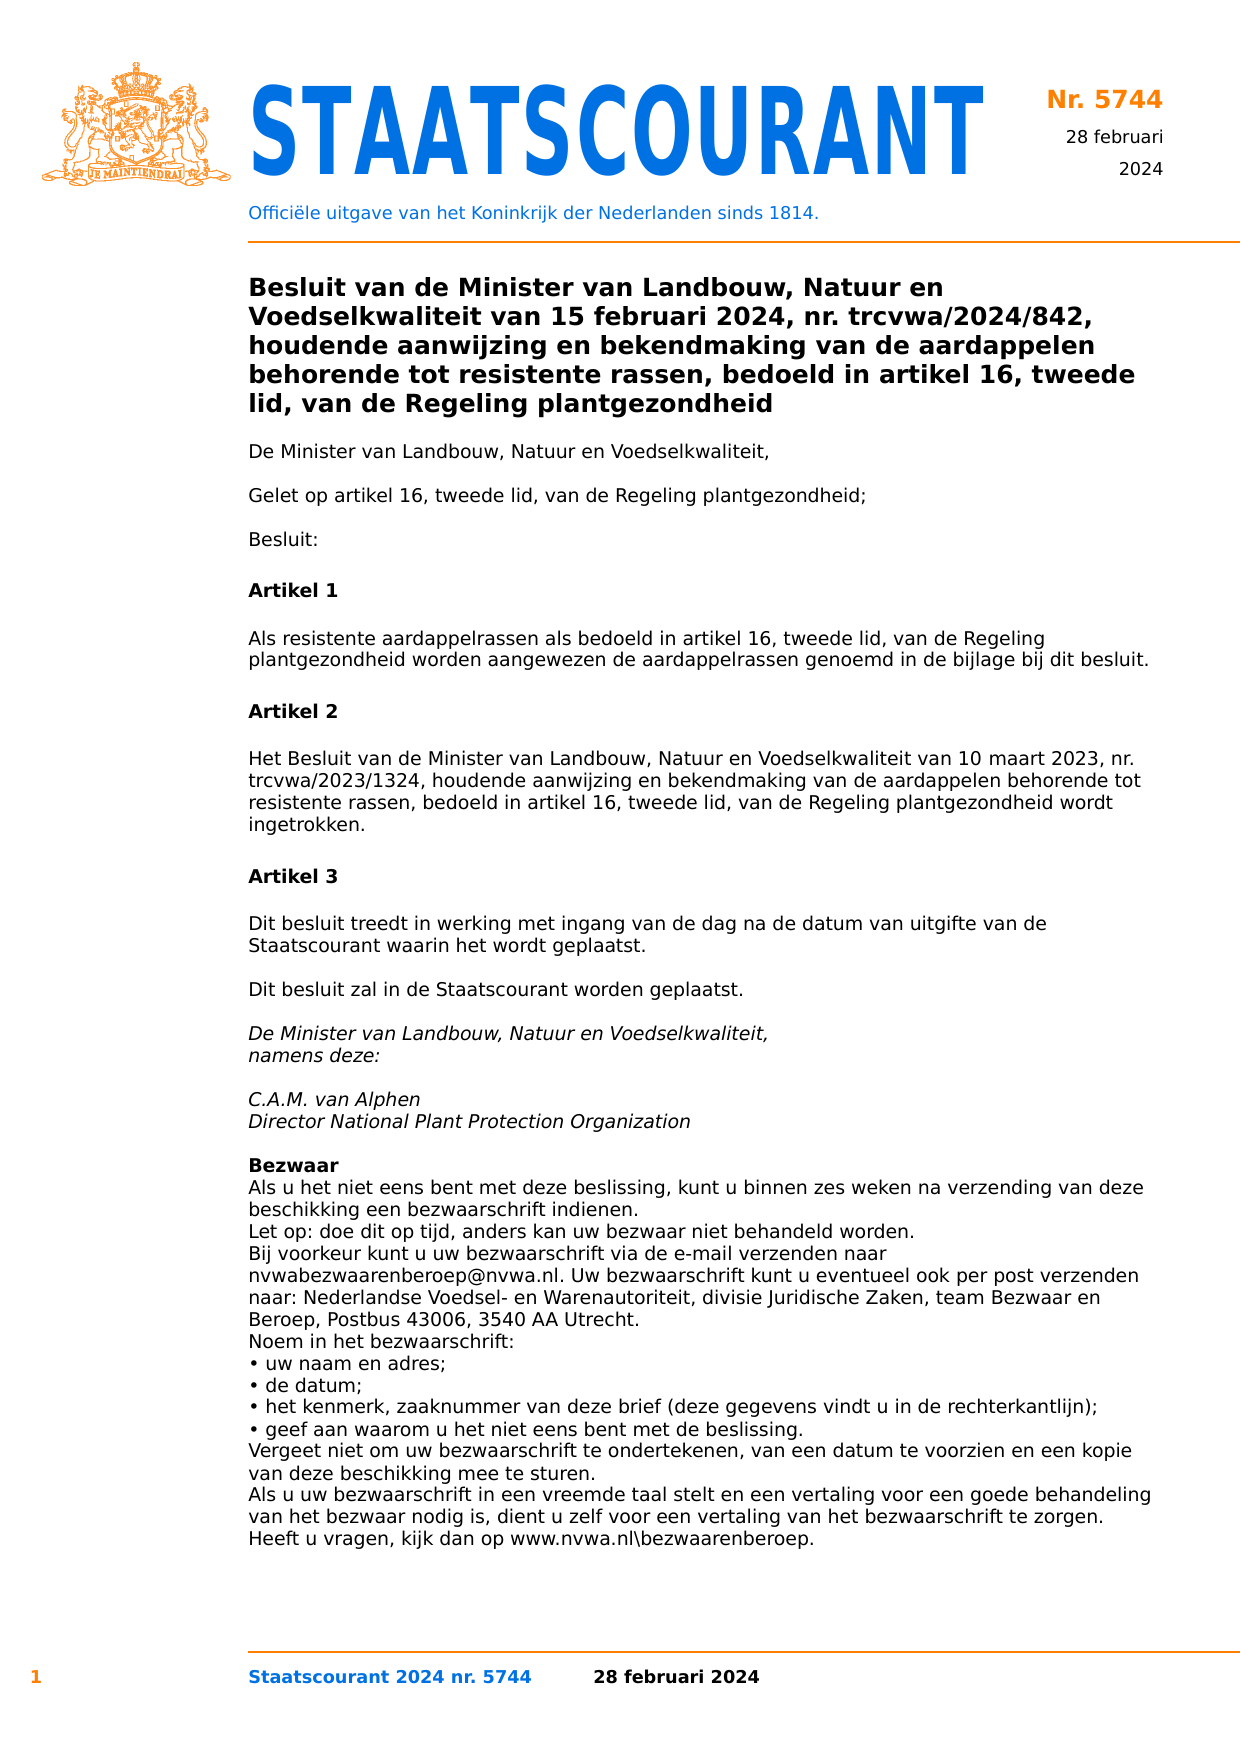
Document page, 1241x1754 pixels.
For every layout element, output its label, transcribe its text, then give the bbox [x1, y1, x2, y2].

text Let op: doe dit op tijd, anders kan uw bezwaar niet behandeld worden. [248, 1221, 1163, 1243]
table_cell 28 februari [998, 121, 1240, 153]
text Het Besluit van de Minister van Landbouw, Natuur en Voedselkwaliteit van 10 maart 2023, nr. trcvwa/2023/1324, houdende aanwijzing en bekendmaking van de aardappelen behorende tot resistente rassen, bedoeld in artikel 16, tweede lid, van de Regeling plantgezondheid wordt ingetrokken. [248, 748, 1163, 836]
text Vergeet niet om uw bezwaarschrift te ondertekenen, van een datum te voorzien en een kopie van deze beschikking mee te sturen. [248, 1440, 1163, 1484]
text Bij voorkeur kunt u uw bezwaarschrift via de e-mail verzenden naar nvwabezwaarenberoep@nvwa.nl. Uw bezwaarschrift kunt u eventueel ook per post verzenden naar: Nederlandse Voedsel- en Warenautoriteit, divisie Juridische Zaken, team Bezwaar en Beroep, Postbus 43006, 3540 AA Utrecht. [248, 1243, 1163, 1331]
subtitle Besluit van de Minister van Landbouw, Natuur en Voedselkwaliteit van 15 februari 2024, nr. trcvwa/2024/842, houdende aanwijzing en bekendmaking van de aardappelen behorende tot resistente rassen, bedoeld in artikel 16, tweede lid, van de Regeling plantgezondheid [248, 273, 1163, 419]
text Als u het niet eens bent met deze beslissing, kunt u binnen zes weken na verzending van deze beschikking een bezwaarschrift indienen. [248, 1177, 1163, 1221]
text Noem in het bezwaarschrift: [248, 1331, 1163, 1352]
table_cell Officiële uitgave van het Koninkrijk der Nederlanden sinds 1814. [248, 203, 1240, 241]
text • uw naam en adres; [248, 1352, 1163, 1374]
text Heeft u vragen, kijk dan op www.nvwa.nl\bezwaarenberoep. [248, 1528, 1163, 1550]
picture [41, 62, 231, 186]
text De Minister van Landbouw, Natuur en Voedselkwaliteit, [248, 441, 1163, 463]
text Dit besluit treedt in werking met ingang van de dag na de datum van uitgifte van de Staatscourant waarin het wordt geplaatst. [248, 913, 1163, 957]
text Bezwaar [248, 1155, 1163, 1177]
subtitle Artikel 1 [248, 580, 1163, 602]
text De Minister van Landbouw, Natuur en Voedselkwaliteit, namens deze: C.A.M. van Alphen Director National Plant Protection Organization [248, 1023, 1163, 1133]
text • het kenmerk, zaaknummer van deze brief (deze gegevens vindt u in de rechterkantlijn); [248, 1396, 1163, 1418]
table_header [25, 62, 248, 241]
text Als u uw bezwaarschrift in een vreemde taal stelt en een vertaling voor een goede behandeling van het bezwaar nodig is, dient u zelf voor een vertaling van het bezwaarschrift te zorgen. [248, 1484, 1163, 1528]
text Dit besluit zal in de Staatscourant worden geplaatst. [248, 979, 1163, 1001]
text • de datum; [248, 1374, 1163, 1396]
text Als resistente aardappelrassen als bedoeld in artikel 16, tweede lid, van de Regeling plantgezondheid worden aangewezen de aardappelrassen genoemd in de bijlage bij dit besluit. [248, 627, 1163, 671]
text • geef aan waarom u het niet eens bent met de beslissing. [248, 1418, 1163, 1440]
subtitle Artikel 3 [248, 866, 1163, 888]
table_cell 2024 [998, 153, 1240, 203]
table_header STAATSCOURANT [248, 62, 998, 203]
text Besluit: [248, 528, 1163, 550]
subtitle Artikel 2 [248, 701, 1163, 723]
text Gelet op artikel 16, tweede lid, van de Regeling plantgezondheid; [248, 484, 1163, 507]
table_header Nr. 5744 [998, 62, 1240, 121]
